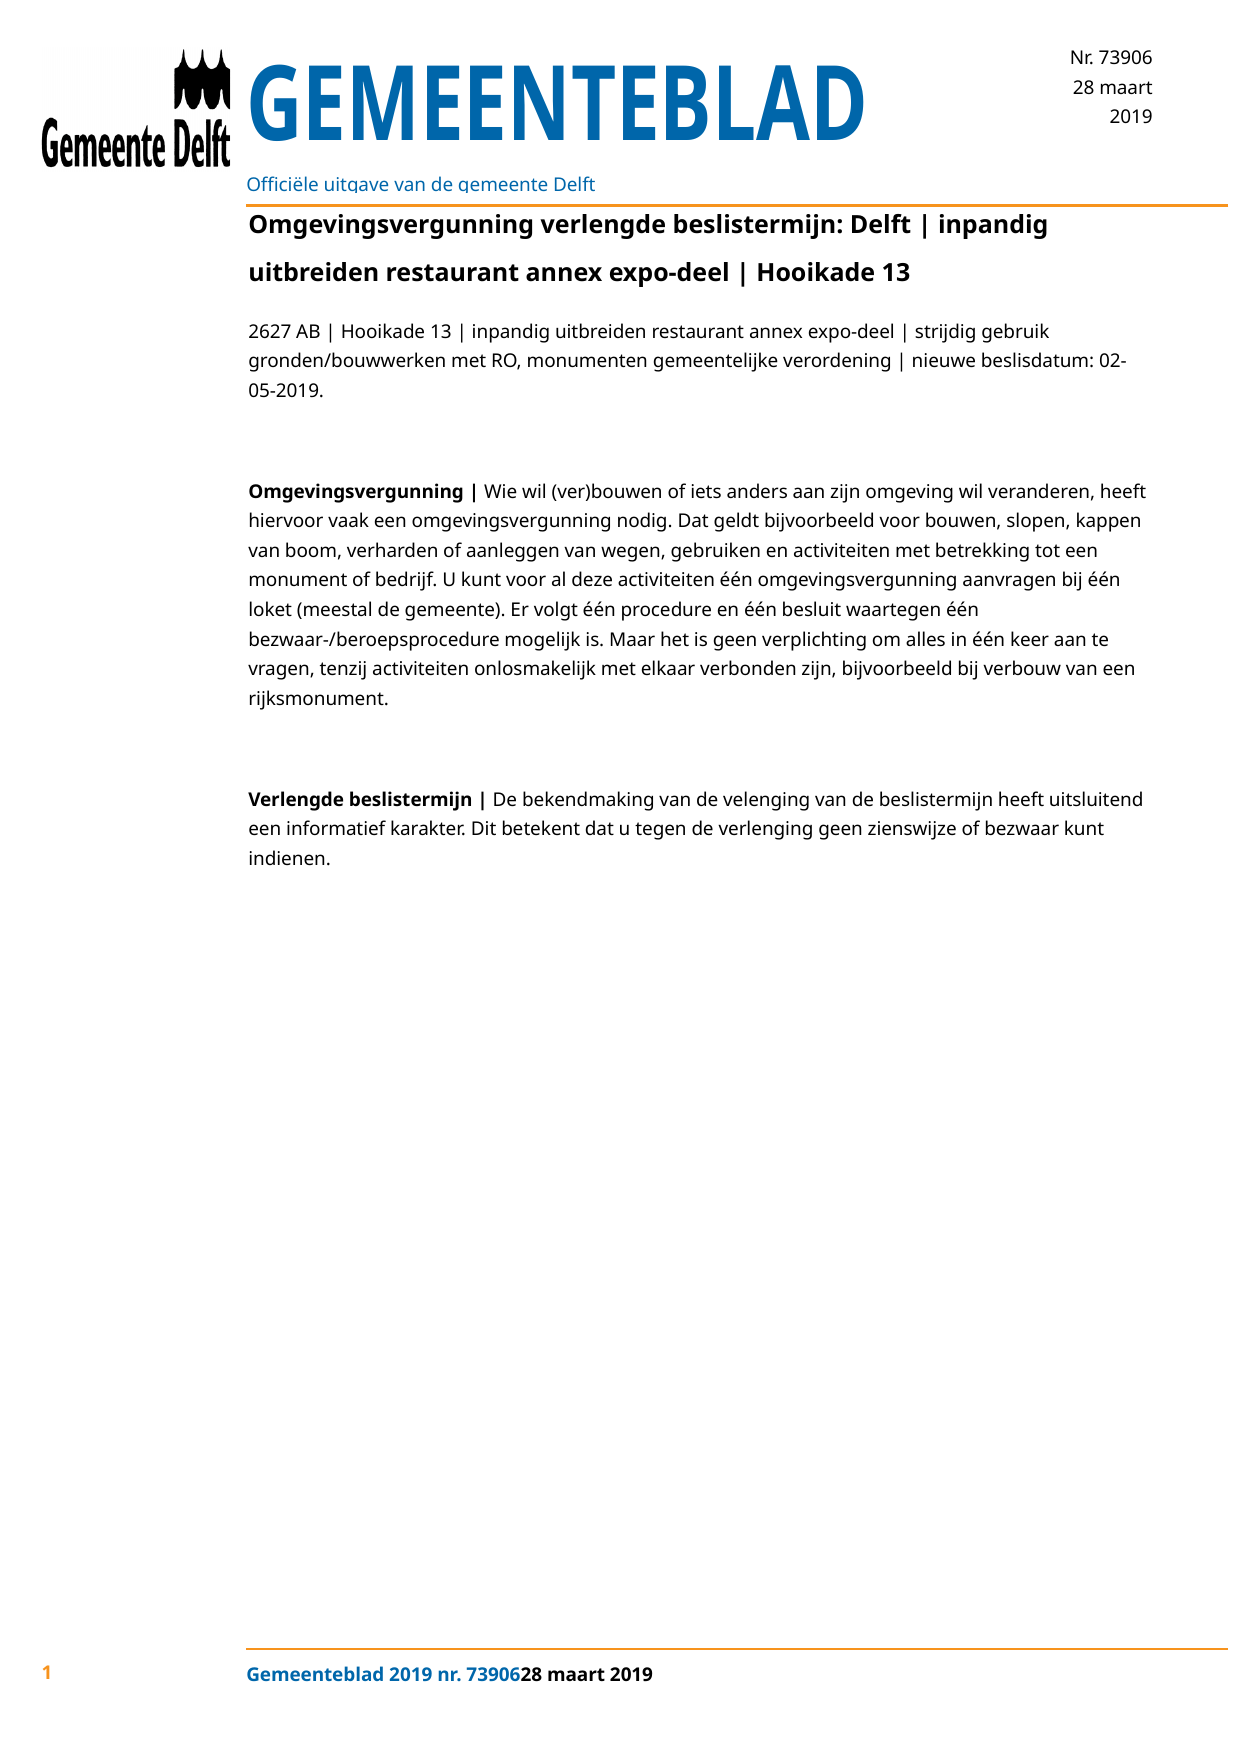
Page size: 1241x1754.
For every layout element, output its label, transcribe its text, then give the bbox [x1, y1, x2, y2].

picture [41, 47, 231, 172]
text 2627 AB | Hooikade 13 | inpandig uitbreiden restaurant annex expo-deel | strijdig gebruik gronden/bouwwerken met RO, monumenten gemeentelijke verordening | nieuwe beslisdatum: 02-05-2019. [248, 318, 1152, 403]
text Omgevingsvergunning | Wie wil (ver)bouwen of iets anders aan zijn omgeving wil veranderen, heeft hiervoor vaak een omgevingsvergunning nodig. Dat geldt bijvoorbeeld voor bouwen, slopen, kappen van boom, verharden of aanleggen van wegen, gebruiken en activiteiten met betrekking tot een monument of bedrijf. U kunt voor al deze activiteiten één omgevingsvergunning aanvragen bij één loket (meestal de gemeente). Er volgt één procedure en één besluit waartegen één bezwaar-/beroepsprocedure mogelijk is. Maar het is geen verplichting om alles in één keer aan te vragen, tenzij activiteiten onlosmakelijk met elkaar verbonden zijn, bijvoorbeeld bij verbouw van een rijksmonument. [248, 478, 1152, 711]
text Omgevingsvergunning verlengde beslistermijn: Delft | inpandig uitbreiden restaurant annex expo-deel | Hooikade 13 [248, 207, 1152, 288]
text Verlengde beslistermijn | De bekendmaking van de velenging van de beslistermijn heeft uitsluitend een informatief karakter. Dit betekent dat u tegen de verlenging geen zienswijze of bezwaar kunt indienen. [248, 786, 1152, 871]
